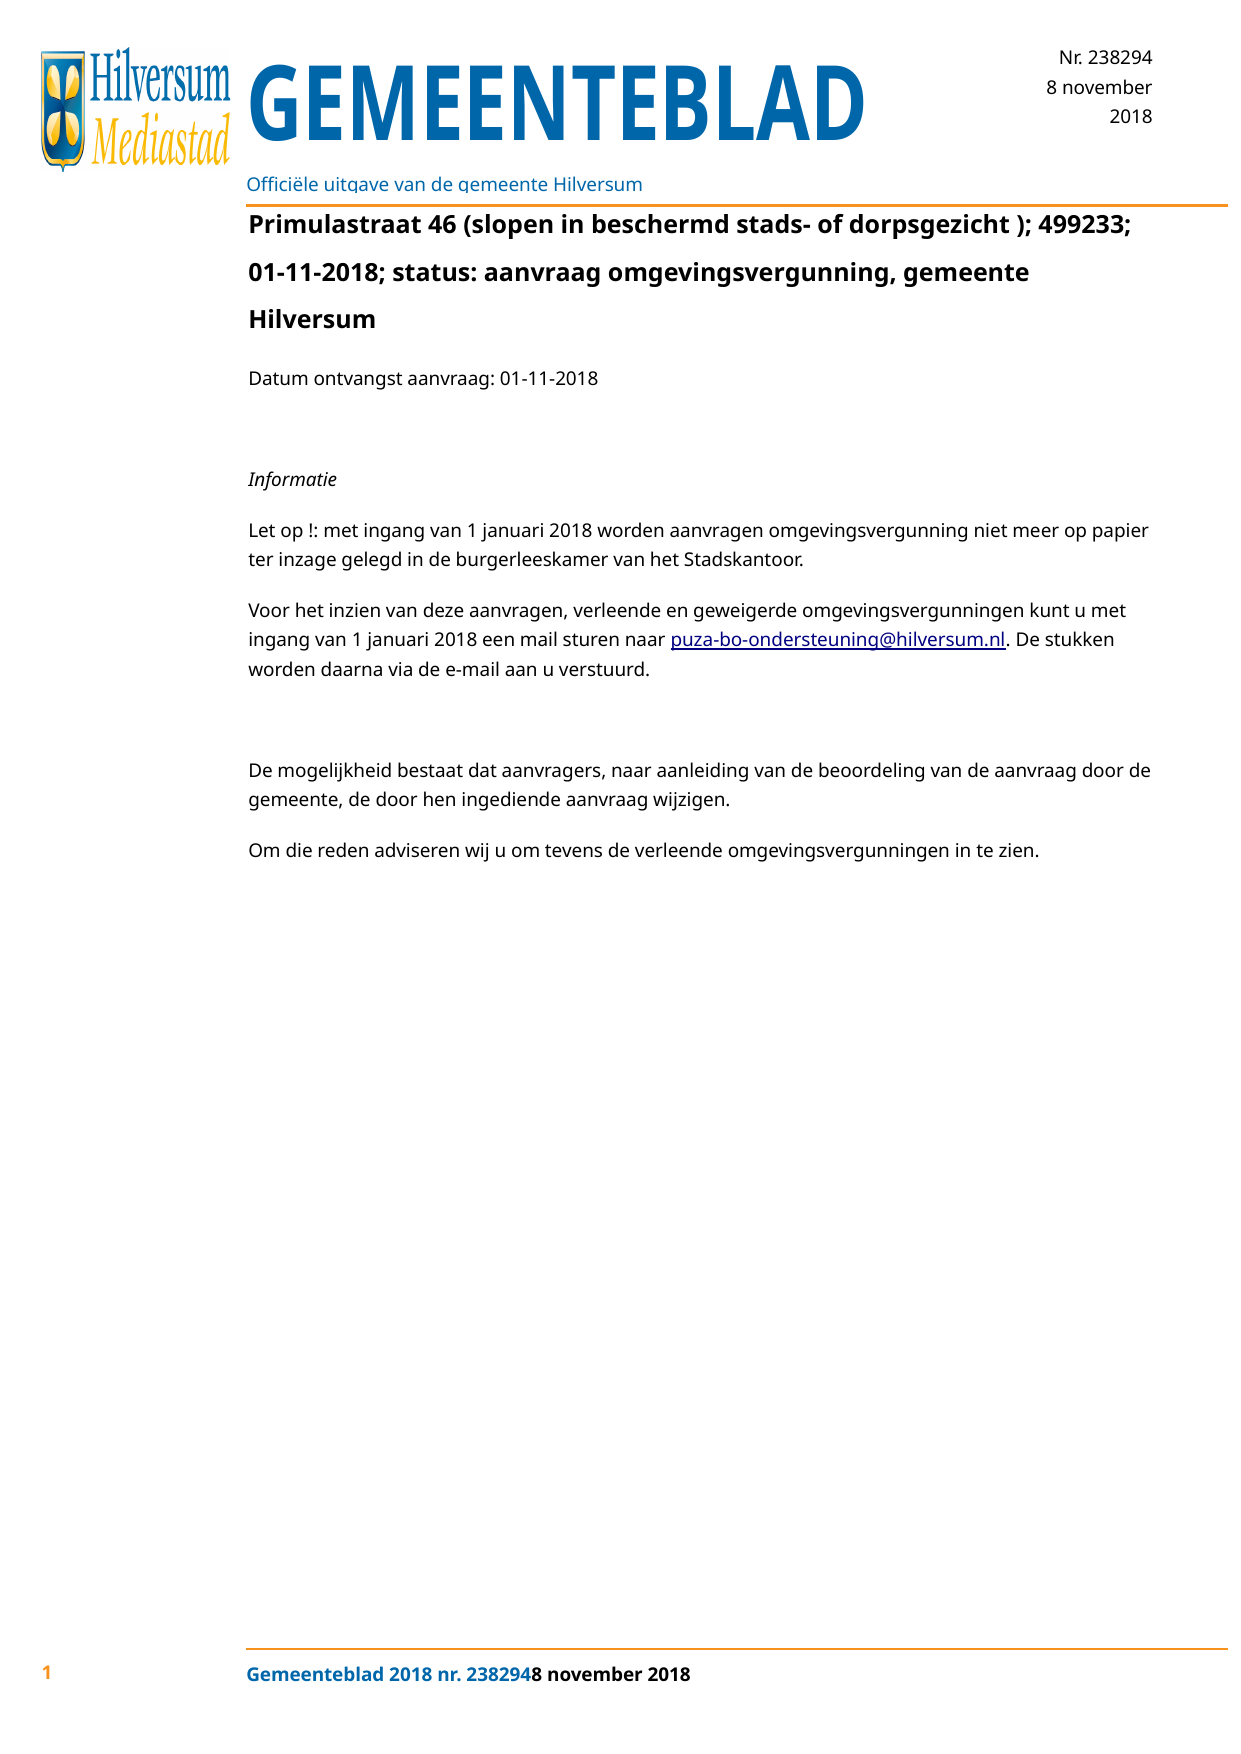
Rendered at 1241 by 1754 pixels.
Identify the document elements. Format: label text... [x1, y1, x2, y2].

text De mogelijkheid bestaat dat aanvragers, naar aanleiding van de beoordeling van de aanvraag door de gemeente, de door hen ingediende aanvraag wijzigen. [248, 757, 1152, 812]
text Datum ontvangst aanvraag: 01-11-2018 [248, 366, 1152, 391]
text Voor het inzien van deze aanvragen, verleende en geweigerde omgevingsvergunningen kunt u met ingang van 1 januari 2018 een mail sturen naar puza-bo-ondersteuning@hilversum.nl. De stukken worden daarna via de e-mail aan u verstuurd. [248, 597, 1152, 682]
text Om die reden adviseren wij u om tevens de verleende omgevingsvergunningen in te zien. [248, 837, 1152, 862]
picture [41, 47, 231, 172]
text Informatie [248, 466, 1152, 492]
text Primulastraat 46 (slopen in beschermd stads- of dorpsgezicht ); 499233; 01-11-2018; status: aanvraag omgevingsvergunning, gemeente Hilversum [248, 207, 1152, 336]
text Let op !: met ingang van 1 januari 2018 worden aanvragen omgevingsvergunning niet meer op papier ter inzage gelegd in de burgerleeskamer van het Stadskantoor. [248, 517, 1152, 572]
